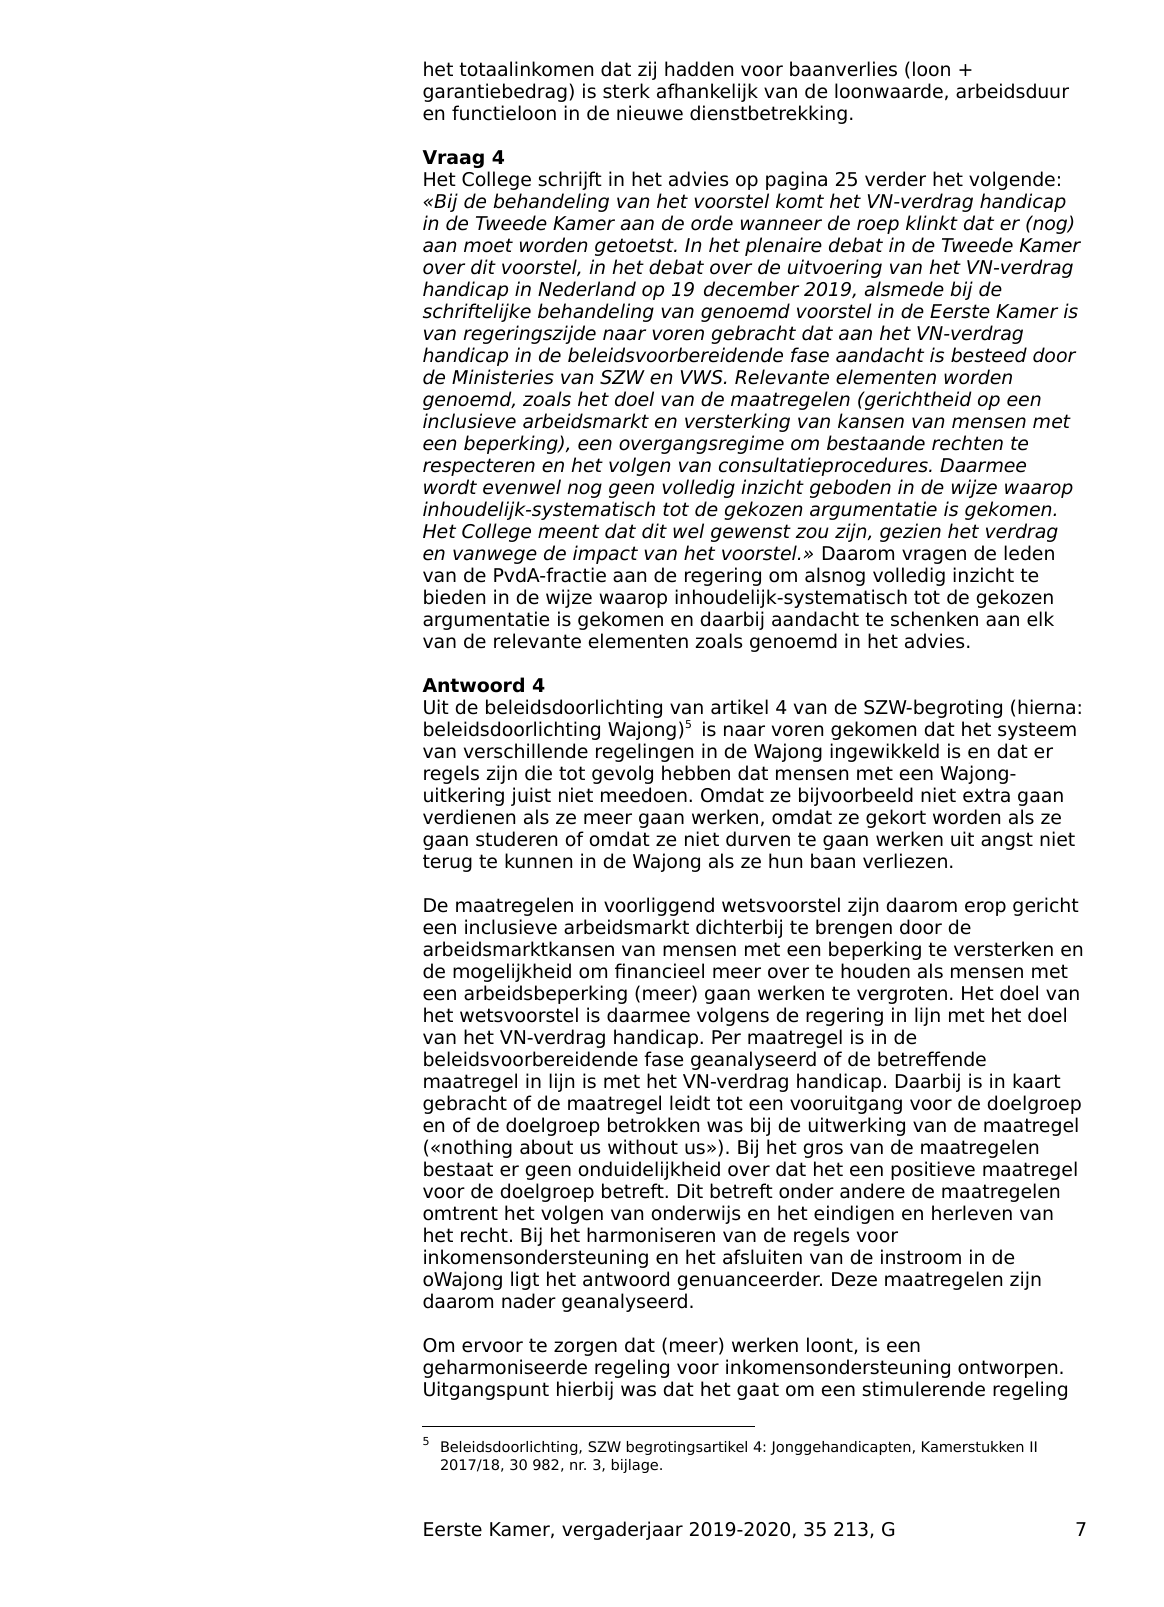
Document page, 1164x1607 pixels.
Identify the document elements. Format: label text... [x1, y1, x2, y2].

text Uit de beleidsdoorlichting van artikel 4 van de SZW-begroting (hierna: beleidsdoorlichting Wajong) is naar voren gekomen dat het systeem van verschillende regelingen in de Wajong ingewikkeld is en dat er regels zijn die tot gevolg hebben dat mensen met een Wajong-uitkering juist niet meedoen. Omdat ze bijvoorbeeld niet extra gaan verdienen als ze meer gaan werken, omdat ze gekort worden als ze gaan studeren of omdat ze niet durven te gaan werken uit angst niet terug te kunnen in de Wajong als ze hun baan verliezen. [422, 697, 1087, 873]
subtitle Vraag 4 [422, 147, 1087, 169]
text het totaalinkomen dat zij hadden voor baanverlies (loon + garantiebedrag) is sterk afhankelijk van de loonwaarde, arbeidsduur en functieloon in de nieuwe dienstbetrekking. [422, 59, 1087, 125]
text De maatregelen in voorliggend wetsvoorstel zijn daarom erop gericht een inclusieve arbeidsmarkt dichterbij te brengen door de arbeidsmarktkansen van mensen met een beperking te versterken en de mogelijkheid om financieel meer over te houden als mensen met een arbeidsbeperking (meer) gaan werken te vergroten. Het doel van het wetsvoorstel is daarmee volgens de regering in lijn met het doel van het VN-verdrag handicap. Per maatregel is in de beleidsvoorbereidende fase geanalyseerd of de betreffende maatregel in lijn is met het VN-verdrag handicap. Daarbij is in kaart gebracht of de maatregel leidt tot een vooruitgang voor de doelgroep en of de doelgroep betrokken was bij de uitwerking van de maatregel («nothing about us without us»). Bij het gros van de maatregelen bestaat er geen onduidelijkheid over dat het een positieve maatregel voor de doelgroep betreft. Dit betreft onder andere de maatregelen omtrent het volgen van onderwijs en het eindigen en herleven van het recht. Bij het harmoniseren van de regels voor inkomensondersteuning en het afsluiten van de instroom in de oWajong ligt het antwoord genuanceerder. Deze maatregelen zijn daarom nader geanalyseerd. [422, 895, 1087, 1312]
subtitle Antwoord 4 [422, 675, 1087, 697]
text Het College schrijft in het advies op pagina 25 verder het volgende: «Bij de behandeling van het voorstel komt het VN-verdrag handicap in de Tweede Kamer aan de orde wanneer de roep klinkt dat er (nog) aan moet worden getoetst. In het plenaire debat in de Tweede Kamer over dit voorstel, in het debat over de uitvoering van het VN-verdrag handicap in Nederland op 19 december 2019, alsmede bij de schriftelijke behandeling van genoemd voorstel in de Eerste Kamer is van regeringszijde naar voren gebracht dat aan het VN-verdrag handicap in de beleidsvoorbereidende fase aandacht is besteed door de Ministeries van SZW en VWS. Relevante elementen worden genoemd, zoals het doel van de maatregelen (gerichtheid op een inclusieve arbeidsmarkt en versterking van kansen van mensen met een beperking), een overgangsregime om bestaande rechten te respecteren en het volgen van consultatieprocedures. Daarmee wordt evenwel nog geen volledig inzicht geboden in de wijze waarop inhoudelijk-systematisch tot de gekozen argumentatie is gekomen. Het College meent dat dit wel gewenst zou zijn, gezien het verdrag en vanwege de impact van het voorstel.» Daarom vragen de leden van de PvdA-fractie aan de regering om alsnog volledig inzicht te bieden in de wijze waarop inhoudelijk-systematisch tot de gekozen argumentatie is gekomen en daarbij aandacht te schenken aan elk van de relevante elementen zoals genoemd in het advies. [422, 169, 1087, 653]
text Beleidsdoorlichting, SZW begrotingsartikel 4: Jonggehandicapten, Kamerstukken II 2017/18, 30 982, nr. 3, bijlage. [422, 1435, 1087, 1474]
text Om ervoor te zorgen dat (meer) werken loont, is een geharmoniseerde regeling voor inkomensondersteuning ontworpen. Uitgangspunt hierbij was dat het gaat om een stimulerende regeling [422, 1335, 1087, 1401]
